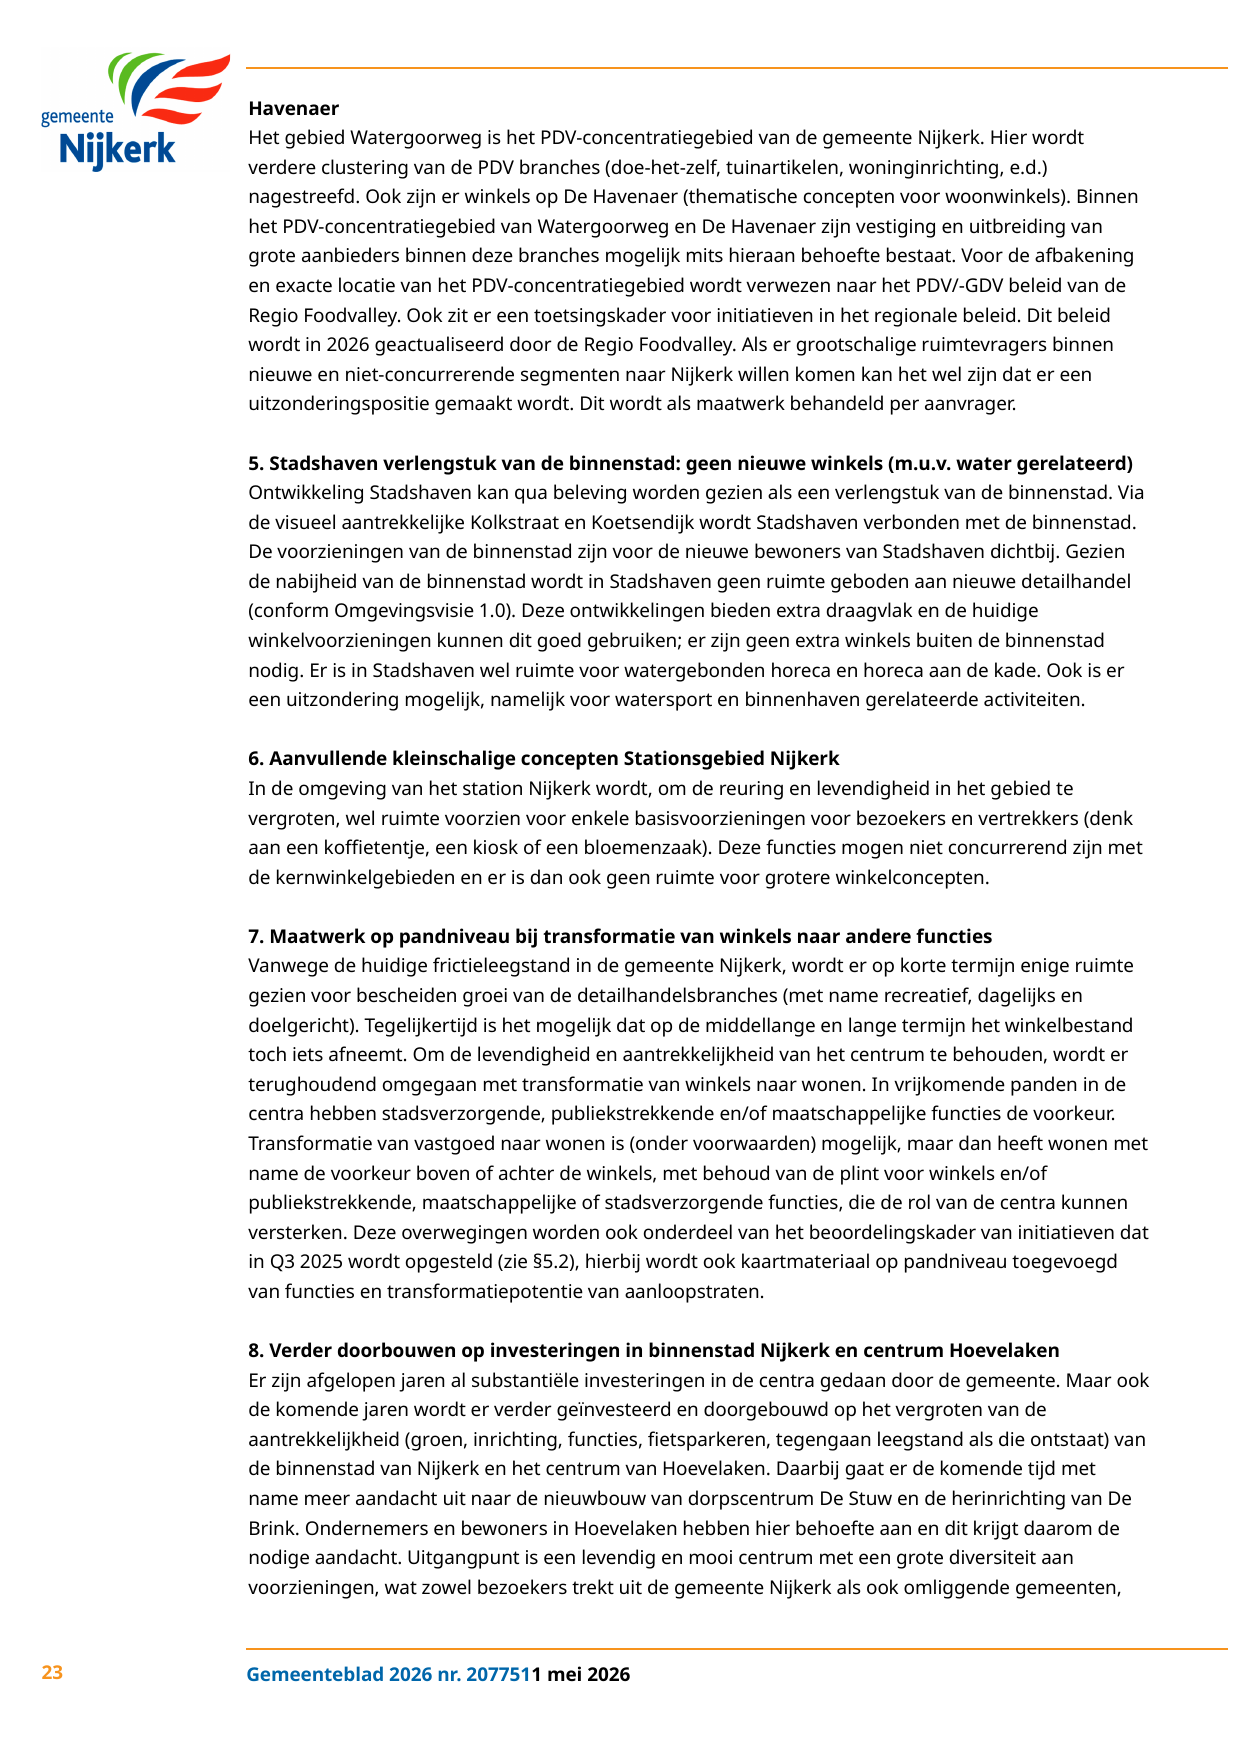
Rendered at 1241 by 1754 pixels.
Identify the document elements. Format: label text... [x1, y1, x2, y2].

picture [41, 47, 231, 172]
text Er zijn afgelopen jaren al substantiële investeringen in de centra gedaan door de gemeente. Maar ook de komende jaren wordt er verder geïnvesteerd en doorgebouwd op het vergroten van de aantrekkelijkheid (groen, inrichting, functies, fietsparkeren, tegengaan leegstand als die ontstaat) van de binnenstad van Nijkerk en het centrum van Hoevelaken. Daarbij gaat er de komende tijd met name meer aandacht uit naar de nieuwbouw van dorpscentrum De Stuw en de herinrichting van De Brink. Ondernemers en bewoners in Hoevelaken hebben hier behoefte aan en dit krijgt daarom de nodige aandacht. Uitgangpunt is een levendig en mooi centrum met een grote diversiteit aan voorzieningen, wat zowel bezoekers trekt uit de gemeente Nijkerk als ook omliggende gemeenten, [248, 1367, 1152, 1600]
text Havenaer [248, 95, 1152, 121]
text 6. Aanvullende kleinschalige concepten Stationsgebied Nijkerk [248, 746, 1152, 771]
text In de omgeving van het station Nijkerk wordt, om de reuring en levendigheid in het gebied te vergroten, wel ruimte voorzien voor enkele basisvoorzieningen voor bezoekers en vertrekkers (denk aan een koffietentje, een kiosk of een bloemenzaak). Deze functies mogen niet concurrerend zijn met de kernwinkelgebieden en er is dan ook geen ruimte voor grotere winkelconcepten. [248, 775, 1152, 890]
text Vanwege de huidige frictieleegstand in de gemeente Nijkerk, wordt er op korte termijn enige ruimte gezien voor bescheiden groei van de detailhandelsbranches (met name recreatief, dagelijks en doelgericht). Tegelijkertijd is het mogelijk dat op de middellange en lange termijn het winkelbestand toch iets afneemt. Om de levendigheid en aantrekkelijkheid van het centrum te behouden, wordt er terughoudend omgegaan met transformatie van winkels naar wonen. In vrijkomende panden in de centra hebben stadsverzorgende, publiekstrekkende en/of maatschappelijke functies de voorkeur. Transformatie van vastgoed naar wonen is (onder voorwaarden) mogelijk, maar dan heeft wonen met name de voorkeur boven of achter de winkels, met behoud van de plint voor winkels en/of publiekstrekkende, maatschappelijke of stadsverzorgende functies, die de rol van de centra kunnen versterken. Deze overwegingen worden ook onderdeel van het beoordelingskader van initiatieven dat in Q3 2025 wordt opgesteld (zie §5.2), hierbij wordt ook kaartmateriaal op pandniveau toegevoegd van functies en transformatiepotentie van aanloopstraten. [248, 953, 1152, 1304]
text Ontwikkeling Stadshaven kan qua beleving worden gezien als een verlengstuk van de binnenstad. Via de visueel aantrekkelijke Kolkstraat en Koetsendijk wordt Stadshaven verbonden met de binnenstad. De voorzieningen van de binnenstad zijn voor de nieuwe bewoners van Stadshaven dichtbij. Gezien de nabijheid van de binnenstad wordt in Stadshaven geen ruimte geboden aan nieuwe detailhandel (conform Omgevingsvisie 1.0). Deze ontwikkelingen bieden extra draagvlak en de huidige winkelvoorzieningen kunnen dit goed gebruiken; er zijn geen extra winkels buiten de binnenstad nodig. Er is in Stadshaven wel ruimte voor watergebonden horeca en horeca aan de kade. Ook is er een uitzondering mogelijk, namelijk voor watersport en binnenhaven gerelateerde activiteiten. [248, 479, 1152, 712]
text 5. Stadshaven verlengstuk van de binnenstad: geen nieuwe winkels (m.u.v. water gerelateerd) [248, 450, 1152, 476]
text Het gebied Watergoorweg is het PDV-concentratiegebied van de gemeente Nijkerk. Hier wordt verdere clustering van de PDV branches (doe-het-zelf, tuinartikelen, woninginrichting, e.d.) nagestreefd. Ook zijn er winkels op De Havenaer (thematische concepten voor woonwinkels). Binnen het PDV-concentratiegebied van Watergoorweg en De Havenaer zijn vestiging en uitbreiding van grote aanbieders binnen deze branches mogelijk mits hieraan behoefte bestaat. Voor de afbakening en exacte locatie van het PDV-concentratiegebied wordt verwezen naar het PDV/-GDV beleid van de Regio Foodvalley. Ook zit er een toetsingskader voor initiatieven in het regionale beleid. Dit beleid wordt in 2026 geactualiseerd door de Regio Foodvalley. Als er grootschalige ruimtevragers binnen nieuwe en niet-concurrerende segmenten naar Nijkerk willen komen kan het wel zijn dat er een uitzonderingspositie gemaakt wordt. Dit wordt als maatwerk behandeld per aanvrager. [248, 124, 1152, 416]
text 8. Verder doorbouwen op investeringen in binnenstad Nijkerk en centrum Hoevelaken [248, 1337, 1152, 1363]
text 7. Maatwerk op pandniveau bij transformatie van winkels naar andere functies [248, 923, 1152, 949]
